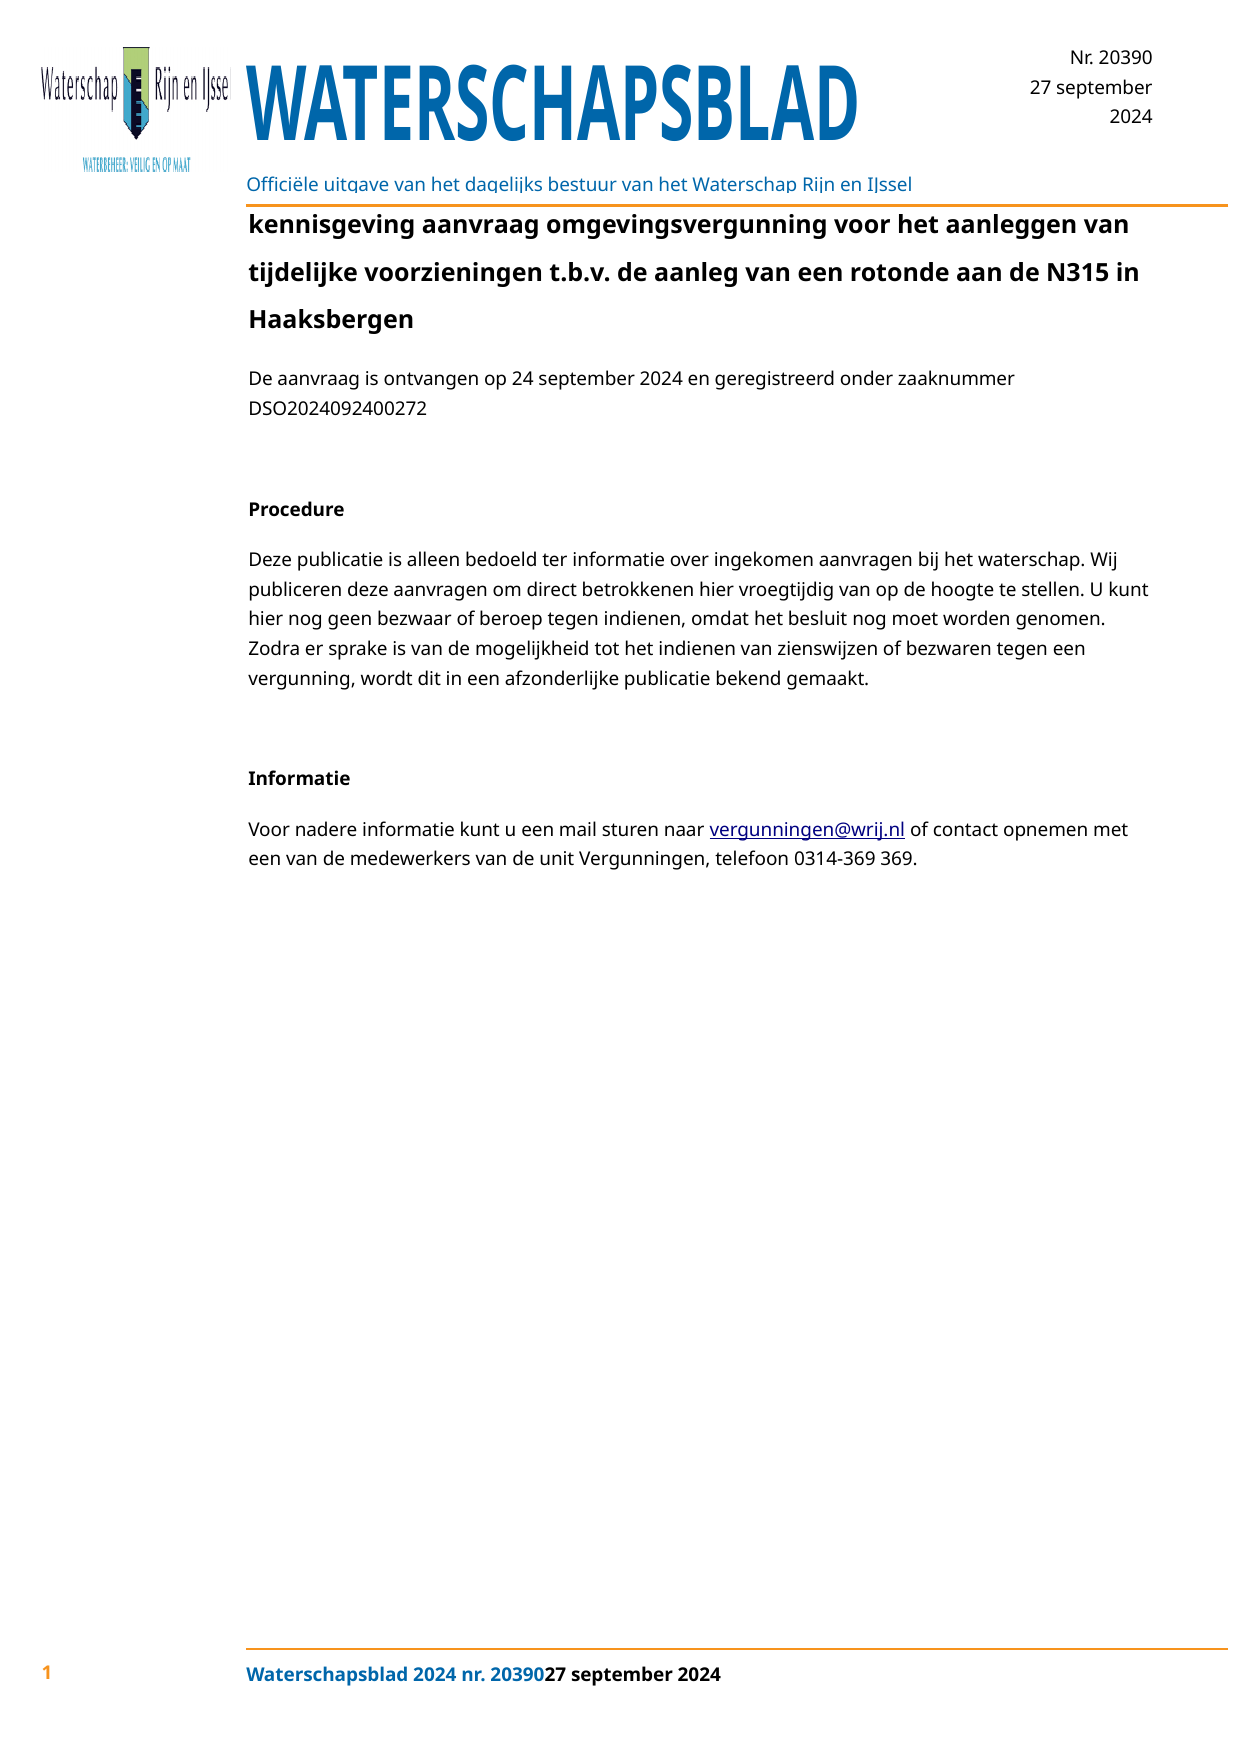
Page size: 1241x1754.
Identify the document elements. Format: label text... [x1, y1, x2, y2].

text Procedure [248, 496, 1152, 522]
text Voor nadere informatie kunt u een mail sturen naar vergunningen@wrij.nl of contact opnemen met een van de medewerkers van de unit Vergunningen, telefoon 0314-369 369. [248, 816, 1152, 871]
text Informatie [248, 766, 1152, 791]
text Deze publicatie is alleen bedoeld ter informatie over ingekomen aanvragen bij het waterschap. Wij publiceren deze aanvragen om direct betrokkenen hier vroegtijdig van op de hoogte te stellen. U kunt hier nog geen bezwaar of beroep tegen indienen, omdat het besluit nog moet worden genomen. Zodra er sprake is van de mogelijkheid tot het indienen van zienswijzen of bezwaren tegen een vergunning, wordt dit in een afzonderlijke publicatie bekend gemaakt. [248, 546, 1152, 690]
picture [41, 47, 231, 172]
text De aanvraag is ontvangen op 24 september 2024 en geregistreerd onder zaaknummer DSO2024092400272 [248, 366, 1152, 421]
text kennisgeving aanvraag omgevingsvergunning voor het aanleggen van tijdelijke voorzieningen t.b.v. de aanleg van een rotonde aan de N315 in Haaksbergen [248, 207, 1152, 336]
